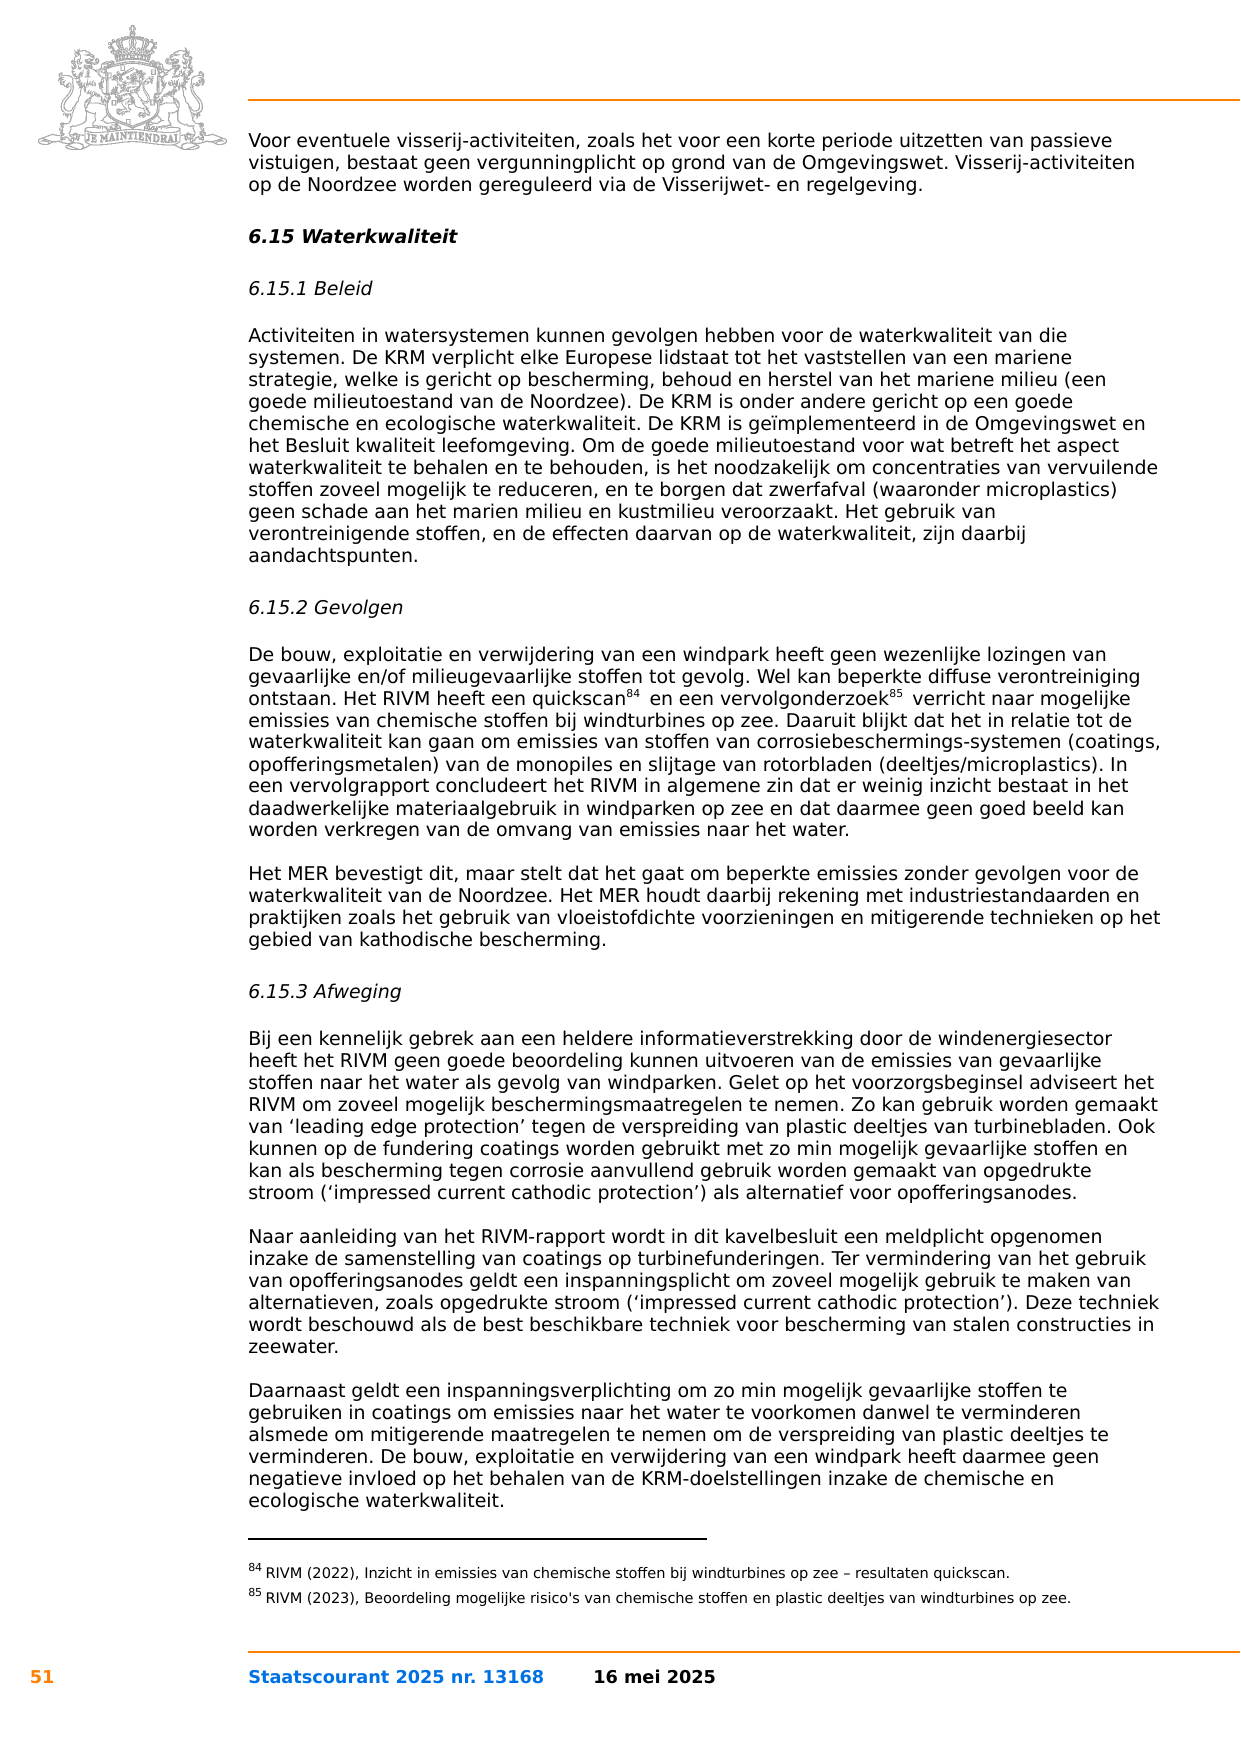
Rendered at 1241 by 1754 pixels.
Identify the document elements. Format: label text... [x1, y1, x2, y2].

text RIVM (2022), Inzicht in emissies van chemische stoffen bij windturbines op zee – resultaten quickscan. [248, 1561, 1163, 1583]
subtitle 6.15 Waterkwaliteit [248, 226, 1163, 248]
text Bij een kennelijk gebrek aan een heldere informatieverstrekking door de windenergiesector heeft het RIVM geen goede beoordeling kunnen uitvoeren van de emissies van gevaarlijke stoffen naar het water als gevolg van windparken. Gelet op het voorzorgsbeginsel adviseert het RIVM om zoveel mogelijk beschermingsmaatregelen te nemen. Zo kan gebruik worden gemaakt van ‘leading edge protection’ tegen de verspreiding van plastic deeltjes van turbinebladen. Ook kunnen op de fundering coatings worden gebruikt met zo min mogelijk gevaarlijke stoffen en kan als bescherming tegen corrosie aanvullend gebruik worden gemaakt van opgedrukte stroom (‘impressed current cathodic protection’) als alternatief voor opofferingsanodes. [248, 1028, 1163, 1204]
text Voor eventuele visserij-activiteiten, zoals het voor een korte periode uitzetten van passieve vistuigen, bestaat geen vergunningplicht op grond van de Omgevingswet. Visserij-activiteiten op de Noordzee worden gereguleerd via de Visserijwet- en regelgeving. [248, 130, 1163, 196]
text Daarnaast geldt een inspanningsverplichting om zo min mogelijk gevaarlijke stoffen te gebruiken in coatings om emissies naar het water te voorkomen danwel te verminderen alsmede om mitigerende maatregelen te nemen om de verspreiding van plastic deeltjes te verminderen. De bouw, exploitatie en verwijdering van een windpark heeft daarmee geen negatieve invloed op het behalen van de KRM-doelstellingen inzake de chemische en ecologische waterkwaliteit. [248, 1379, 1163, 1511]
subtitle 6.15.1 Beleid [248, 278, 1163, 300]
text Naar aanleiding van het RIVM-rapport wordt in dit kavelbesluit een meldplicht opgenomen inzake de samenstelling van coatings op turbinefunderingen. Ter vermindering van het gebruik van opofferingsanodes geldt een inspanningsplicht om zoveel mogelijk gebruik te maken van alternatieven, zoals opgedrukte stroom (‘impressed current cathodic protection’). Deze techniek wordt beschouwd als de best beschikbare techniek voor bescherming van stalen constructies in zeewater. [248, 1226, 1163, 1358]
text De bouw, exploitatie en verwijdering van een windpark heeft geen wezenlijke lozingen van gevaarlijke en/of milieugevaarlijke stoffen tot gevolg. Wel kan beperkte diffuse verontreiniging ontstaan. Het RIVM heeft een quickscan en een vervolgonderzoek verricht naar mogelijke emissies van chemische stoffen bij windturbines op zee. Daaruit blijkt dat het in relatie tot de waterkwaliteit kan gaan om emissies van stoffen van corrosiebeschermings-systemen (coatings, opofferingsmetalen) van de monopiles en slijtage van rotorbladen (deeltjes/microplastics). In een vervolgrapport concludeert het RIVM in algemene zin dat er weinig inzicht bestaat in het daadwerkelijke materiaalgebruik in windparken op zee en dat daarmee geen goed beeld kan worden verkregen van de omvang van emissies naar het water. [248, 643, 1163, 841]
subtitle 6.15.3 Afweging [248, 981, 1163, 1003]
text RIVM (2023), Beoordeling mogelijke risico's van chemische stoffen en plastic deeltjes van windturbines op zee. [248, 1586, 1163, 1608]
picture [38, 25, 227, 150]
text Het MER bevestigt dit, maar stelt dat het gaat om beperkte emissies zonder gevolgen voor de waterkwaliteit van de Noordzee. Het MER houdt daarbij rekening met industriestandaarden en praktijken zoals het gebruik van vloeistofdichte voorzieningen en mitigerende technieken op het gebied van kathodische bescherming. [248, 863, 1163, 951]
text Activiteiten in watersystemen kunnen gevolgen hebben voor de waterkwaliteit van die systemen. De KRM verplicht elke Europese lidstaat tot het vaststellen van een mariene strategie, welke is gericht op bescherming, behoud en herstel van het mariene milieu (een goede milieutoestand van de Noordzee). De KRM is onder andere gericht op een goede chemische en ecologische waterkwaliteit. De KRM is geïmplementeerd in de Omgevingswet en het Besluit kwaliteit leefomgeving. Om de goede milieutoestand voor wat betreft het aspect waterkwaliteit te behalen en te behouden, is het noodzakelijk om concentraties van vervuilende stoffen zoveel mogelijk te reduceren, en te borgen dat zwerfafval (waaronder microplastics) geen schade aan het marien milieu en kustmilieu veroorzaakt. Het gebruik van verontreinigende stoffen, en de effecten daarvan op de waterkwaliteit, zijn daarbij aandachtspunten. [248, 325, 1163, 567]
subtitle 6.15.2 Gevolgen [248, 597, 1163, 618]
